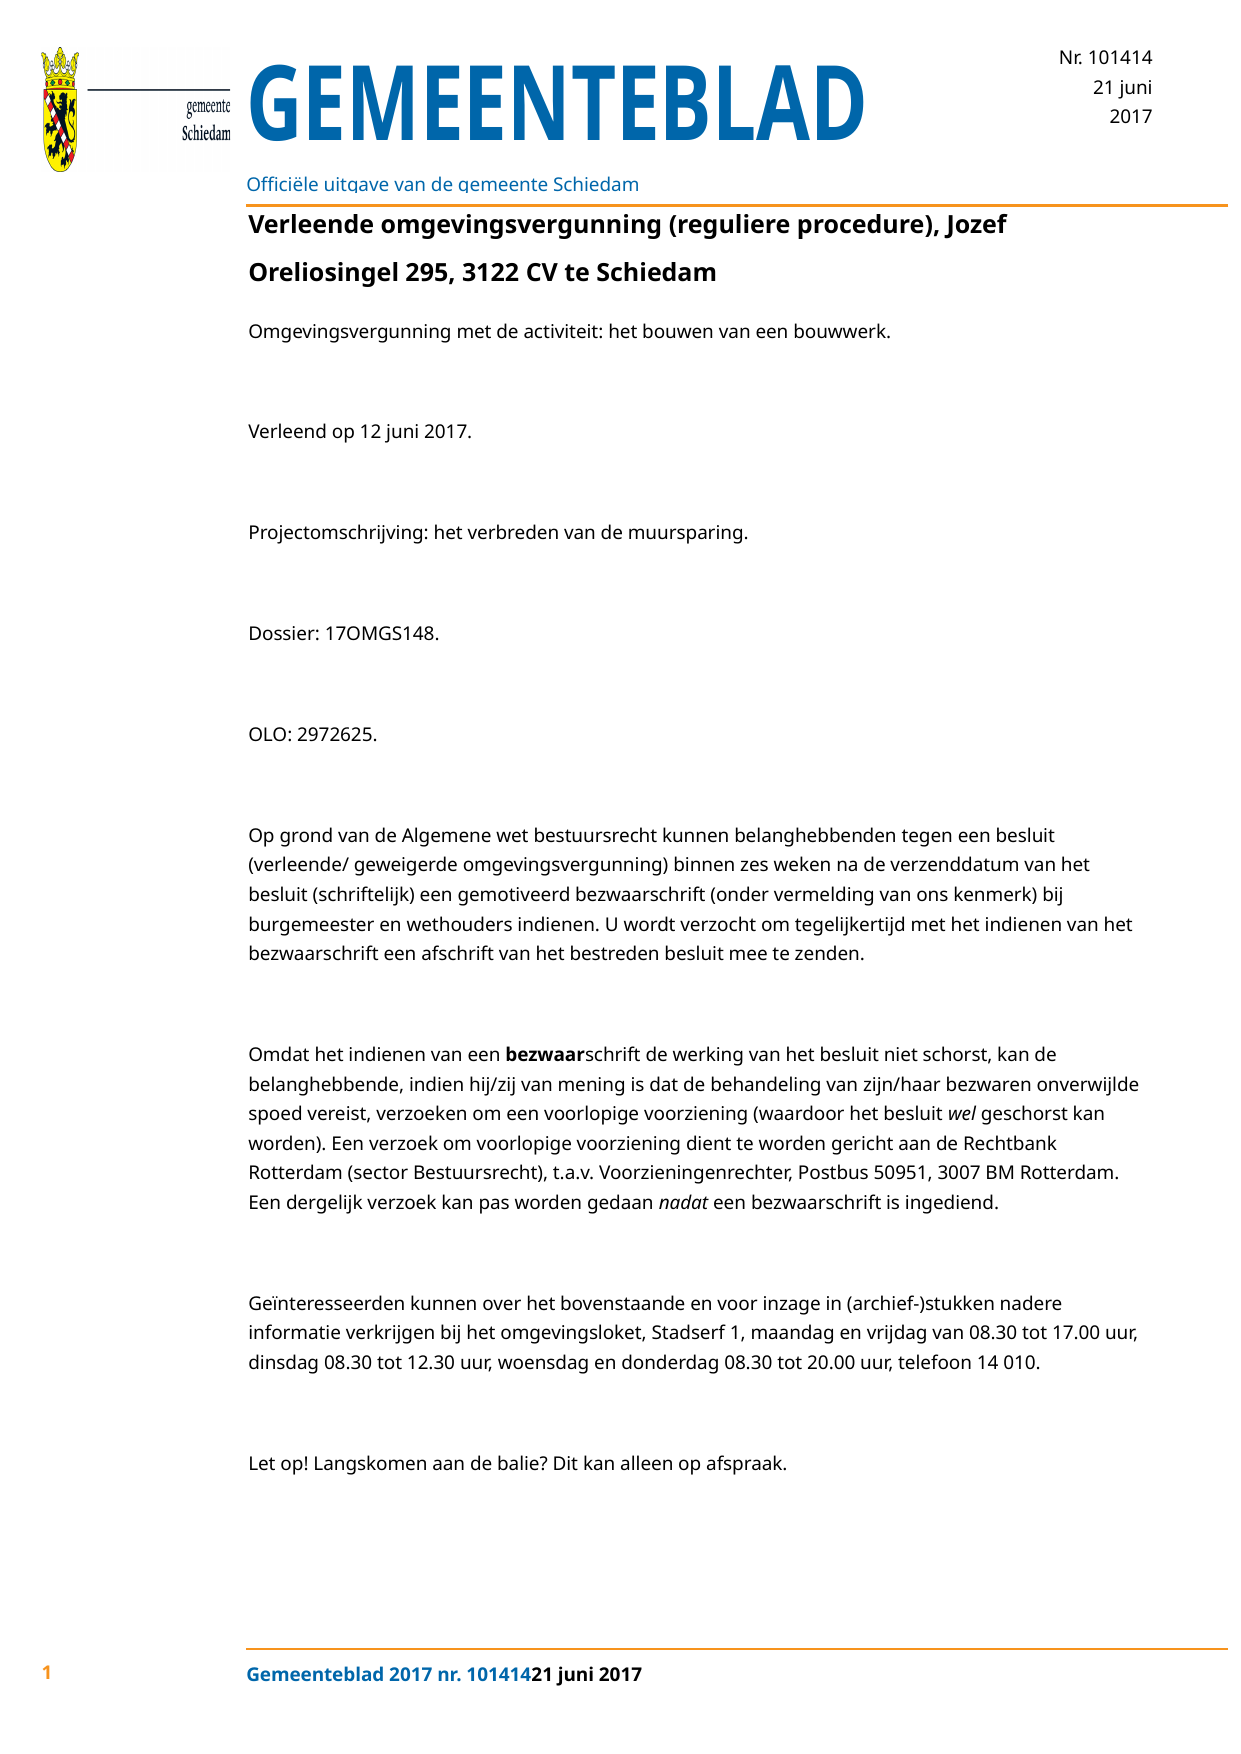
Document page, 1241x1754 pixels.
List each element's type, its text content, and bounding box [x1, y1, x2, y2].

text Dossier: 17OMGS148. [248, 620, 1152, 646]
text Verleende omgevingsvergunning (reguliere procedure), Jozef Oreliosingel 295, 3122 CV te Schiedam [248, 207, 1152, 288]
text Omgevingsvergunning met de activiteit: het bouwen van een bouwwerk. [248, 318, 1152, 344]
text Op grond van de Algemene wet bestuursrecht kunnen belanghebbenden tegen een besluit (verleende/ geweigerde omgevingsvergunning) binnen zes weken na de verzenddatum van het besluit (schriftelijk) een gemotiveerd bezwaarschrift (onder vermelding van ons kenmerk) bij burgemeester en wethouders indienen. U wordt verzocht om tegelijkertijd met het indienen van het bezwaarschrift een afschrift van het bestreden besluit mee te zenden. [248, 822, 1152, 966]
text Projectomschrijving: het verbreden van de muursparing. [248, 519, 1152, 545]
text Verleend op 12 juni 2017. [248, 419, 1152, 444]
picture [41, 47, 231, 172]
text Omdat het indienen van een bezwaarschrift de werking van het besluit niet schorst, kan de belanghebbende, indien hij/zij van mening is dat de behandeling van zijn/haar bezwaren onverwijlde spoed vereist, verzoeken om een voorlopige voorziening (waardoor het besluit wel geschorst kan worden). Een verzoek om voorlopige voorziening dient te worden gericht aan de Rechtbank Rotterdam (sector Bestuursrecht), t.a.v. Voorzieningenrechter, Postbus 50951, 3007 BM Rotterdam. Een dergelijk verzoek kan pas worden gedaan nadat een bezwaarschrift is ingediend. [248, 1041, 1152, 1215]
text Let op! Langskomen aan de balie? Dit kan alleen op afspraak. [248, 1450, 1152, 1476]
text Geïnteresseerden kunnen over het bovenstaande en voor inzage in (archief-)stukken nadere informatie verkrijgen bij het omgevingsloket, Stadserf 1, maandag en vrijdag van 08.30 tot 17.00 uur, dinsdag 08.30 tot 12.30 uur, woensdag en donderdag 08.30 tot 20.00 uur, telefoon 14 010. [248, 1290, 1152, 1375]
text OLO: 2972625. [248, 721, 1152, 747]
